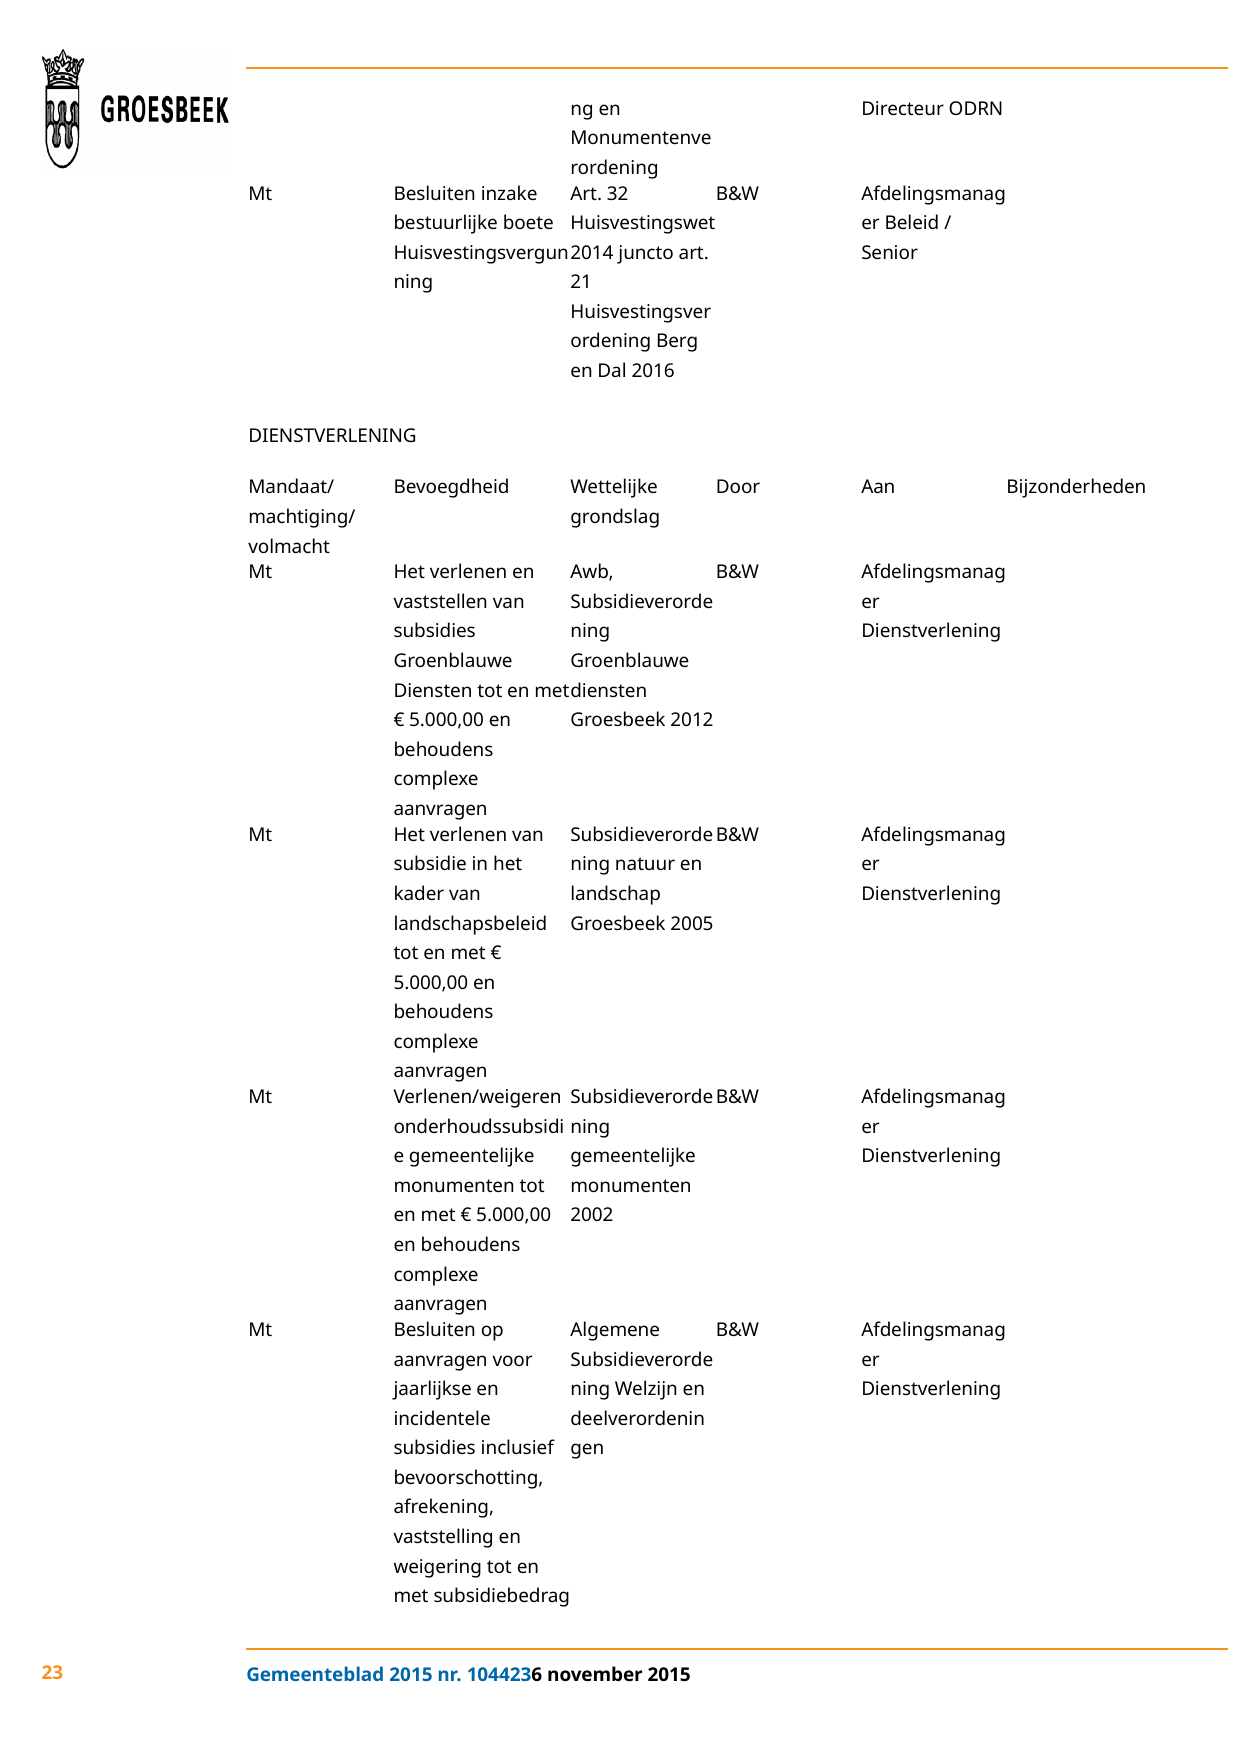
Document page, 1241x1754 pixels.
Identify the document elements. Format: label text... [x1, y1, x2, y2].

table_cell Afdelingsmanager Beleid / Senior [861, 180, 1006, 383]
table_header Bijzonderheden [1006, 474, 1152, 558]
table_cell Afdelingsmanager Dienstverlening [861, 1316, 1006, 1608]
table_cell Mt [248, 821, 393, 1083]
table_cell B&W [716, 821, 861, 1083]
table_cell Het verlenen van subsidie in het kader van landschapsbeleid tot en met € 5.000,00 en behoudens complexe aanvragen [393, 821, 570, 1083]
table_cell Art. 32 Huisvestingswet 2014 juncto art. 21 Huisvestingsverordening Berg en Dal 2016 [570, 180, 716, 383]
table_cell Subsidieverordening natuur en landschap Groesbeek 2005 [570, 821, 716, 1083]
table_header Mandaat/ machtiging/ volmacht [248, 474, 393, 558]
table_cell Mt [248, 1083, 393, 1316]
table_cell Afdelingsmanager Dienstverlening [861, 821, 1006, 1083]
table_cell Mt [248, 559, 393, 821]
table_cell Het verlenen en vaststellen van subsidies Groenblauwe Diensten tot en met € 5.000,00 en behoudens complexe aanvragen [393, 559, 570, 821]
table_cell [1006, 95, 1152, 180]
table_cell Algemene Subsidieverordening Welzijn en deelverordeningen [570, 1316, 716, 1608]
table_cell [393, 95, 570, 180]
table_cell B&W [716, 180, 861, 383]
table_cell [716, 95, 861, 180]
table_cell Mt [248, 180, 393, 383]
picture [41, 47, 231, 172]
text DIENSTVERLENING [248, 422, 1152, 448]
table_cell B&W [716, 559, 861, 821]
table_cell Besluiten inzake bestuurlijke boete Huisvestingsvergunning [393, 180, 570, 383]
table_cell Afdelingsmanager Dienstverlening [861, 559, 1006, 821]
table_cell Afdelingsmanager Dienstverlening [861, 1083, 1006, 1316]
table_cell [248, 95, 393, 180]
table_header Aan [861, 474, 1006, 558]
table_cell [1006, 180, 1152, 383]
table_header Door [716, 474, 861, 558]
table_cell [1006, 1083, 1152, 1316]
table_header Bevoegdheid [393, 474, 570, 558]
table_cell [1006, 821, 1152, 1083]
table_cell Besluiten op aanvragen voor jaarlijkse en incidentele subsidies inclusief bevoorschotting, afrekening, vaststelling en weigering tot en met subsidiebedrag [393, 1316, 570, 1608]
table_cell ng en Monumentenverordening [570, 95, 716, 180]
table_cell Awb, Subsidieverordening Groenblauwe diensten Groesbeek 2012 [570, 559, 716, 821]
table_cell Directeur ODRN [861, 95, 1006, 180]
table_cell B&W [716, 1316, 861, 1608]
table_cell [1006, 1316, 1152, 1608]
table_cell Subsidieverordening gemeentelijke monumenten 2002 [570, 1083, 716, 1316]
table_cell B&W [716, 1083, 861, 1316]
table_cell [1006, 559, 1152, 821]
table_cell Mt [248, 1316, 393, 1608]
table_header Wettelijke grondslag [570, 474, 716, 558]
table_cell Verlenen/weigeren onderhoudssubsidie gemeentelijke monumenten tot en met € 5.000,00 en behoudens complexe aanvragen [393, 1083, 570, 1316]
